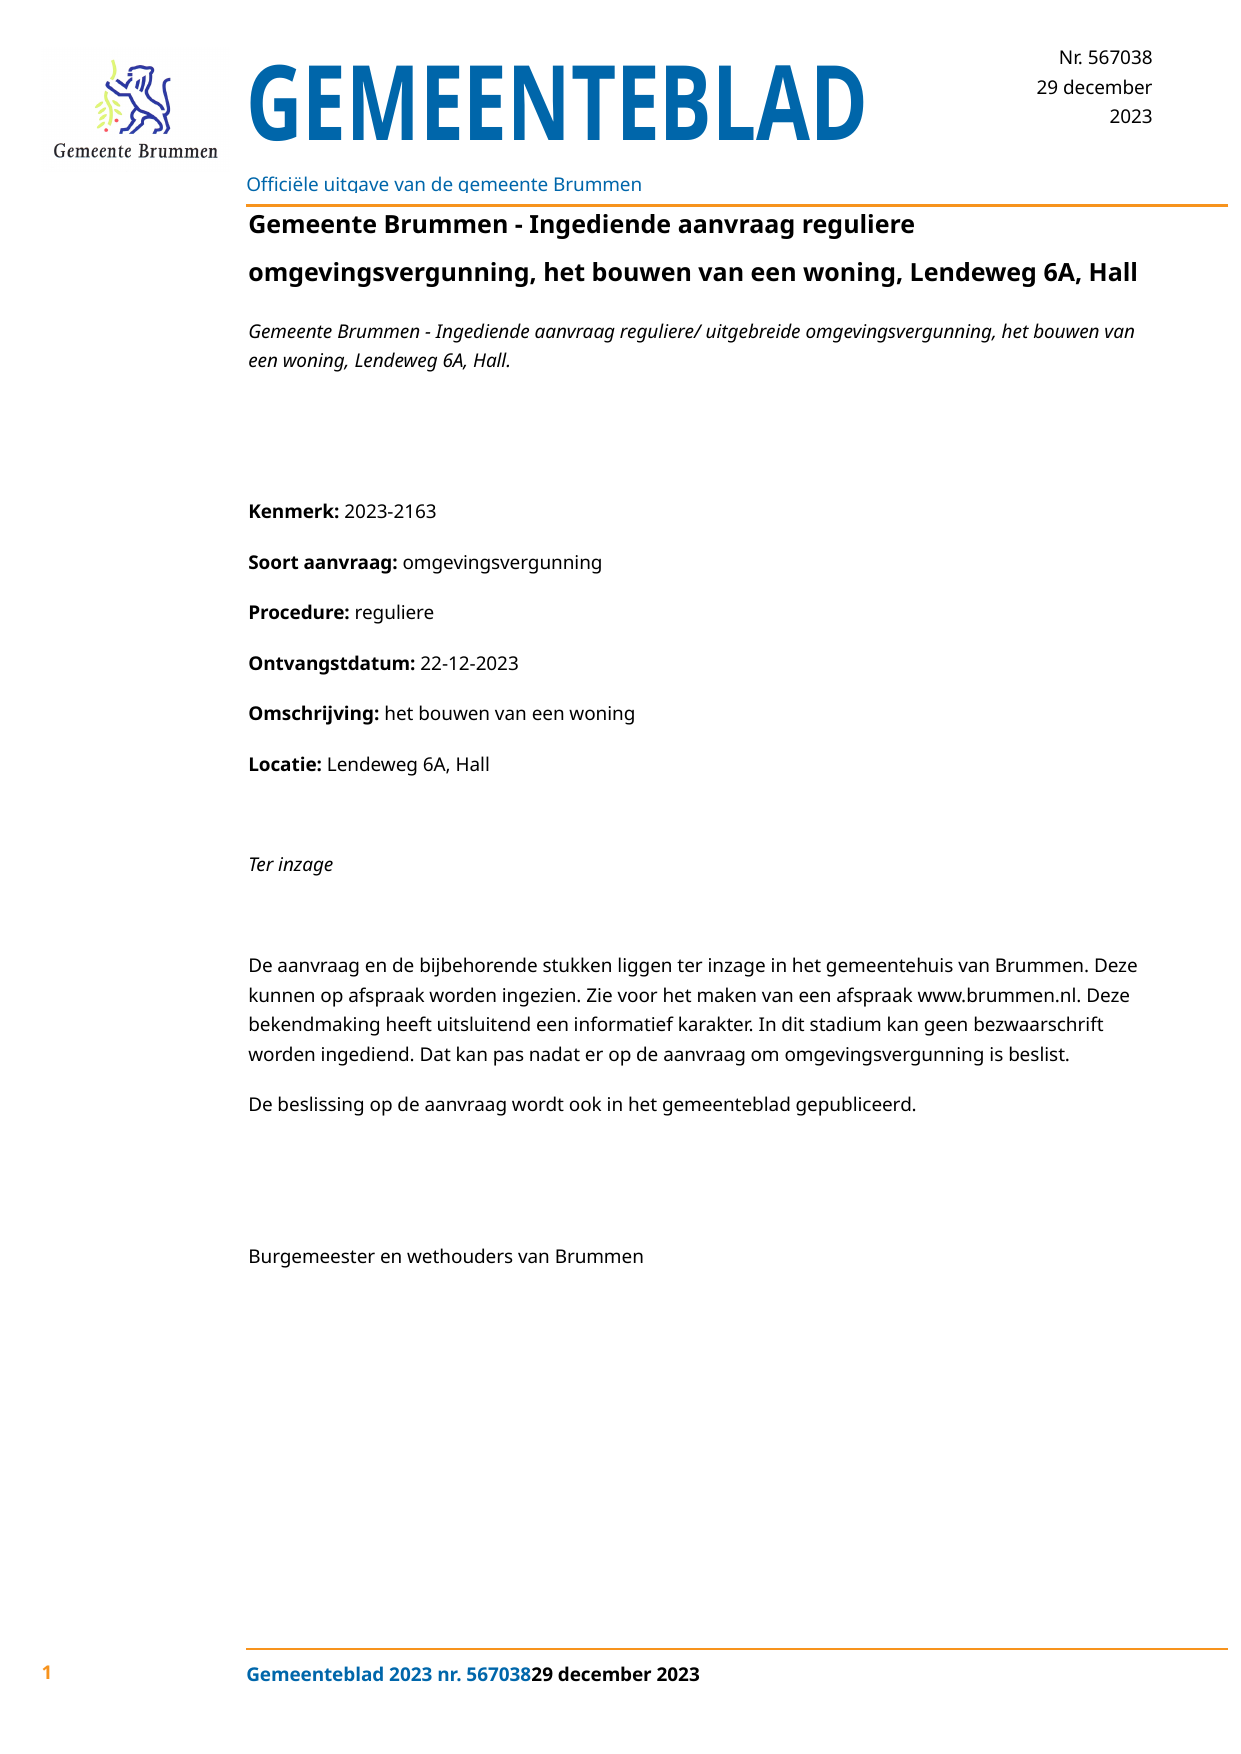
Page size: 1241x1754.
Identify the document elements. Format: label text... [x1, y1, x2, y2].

text Ter inzage [248, 852, 1152, 877]
text De aanvraag en de bijbehorende stukken liggen ter inzage in het gemeentehuis van Brummen. Deze kunnen op afspraak worden ingezien. Zie voor het maken van een afspraak www.brummen.nl. Deze bekendmaking heeft uitsluitend een informatief karakter. In dit stadium kan geen bezwaarschrift worden ingediend. Dat kan pas nadat er op de aanvraag om omgevingsvergunning is beslist. [248, 952, 1152, 1067]
text Gemeente Brummen - Ingediende aanvraag reguliere/ uitgebreide omgevingsvergunning, het bouwen van een woning, Lendeweg 6A, Hall. [248, 318, 1152, 373]
text Soort aanvraag: omgevingsvergunning [248, 549, 1152, 575]
text Ontvangstdatum: 22-12-2023 [248, 650, 1152, 676]
text Omschrijving: het bouwen van een woning [248, 700, 1152, 726]
text Locatie: Lendeweg 6A, Hall [248, 751, 1152, 777]
text Procedure: reguliere [248, 599, 1152, 625]
picture [41, 47, 231, 172]
text Gemeente Brummen - Ingediende aanvraag reguliere omgevingsvergunning, het bouwen van een woning, Lendeweg 6A, Hall [248, 207, 1152, 288]
text Burgemeester en wethouders van Brummen [248, 1243, 1152, 1269]
text De beslissing op de aanvraag wordt ook in het gemeenteblad gepubliceerd. [248, 1092, 1152, 1117]
text Kenmerk: 2023-2163 [248, 499, 1152, 524]
